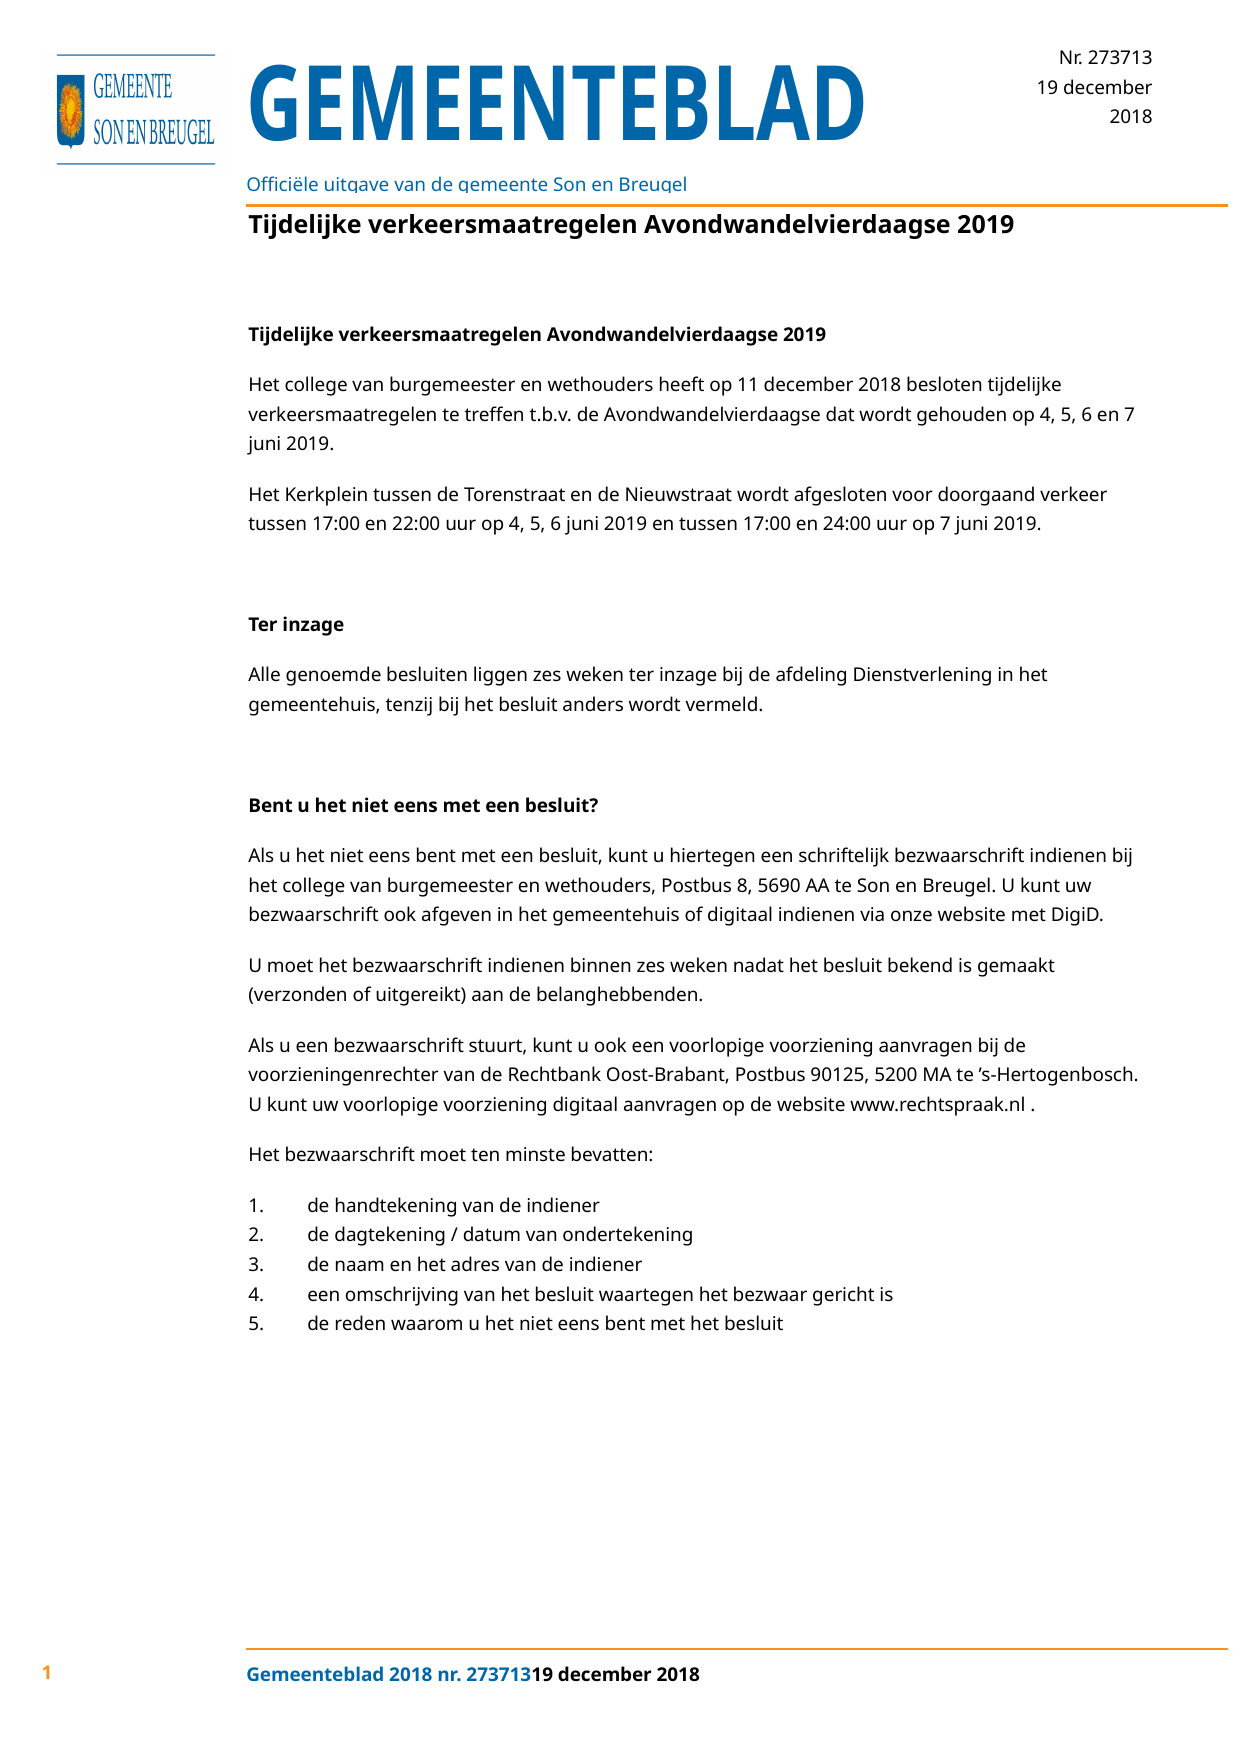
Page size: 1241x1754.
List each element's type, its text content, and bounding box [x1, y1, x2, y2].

text U moet het bezwaarschrift indienen binnen zes weken nadat het besluit bekend is gemaakt (verzonden of uitgereikt) aan de belanghebbenden. [248, 952, 1152, 1007]
list de naam en het adres van de indiener [248, 1251, 1152, 1277]
text Tijdelijke verkeersmaatregelen Avondwandelvierdaagse 2019 [248, 321, 1152, 346]
list de dagtekening / datum van ondertekening [248, 1222, 1152, 1247]
text Als u een bezwaarschrift stuurt, kunt u ook een voorlopige voorziening aanvragen bij de voorzieningenrechter van de Rechtbank Oost-Brabant, Postbus 90125, 5200 MA te ’s-Hertogenbosch. U kunt uw voorlopige voorziening digitaal aanvragen op de website www.rechtspraak.nl . [248, 1032, 1152, 1117]
text Het bezwaarschrift moet ten minste bevatten: [248, 1142, 1152, 1167]
text Het college van burgemeester en wethouders heeft op 11 december 2018 besloten tijdelijke verkeersmaatregelen te treffen t.b.v. de Avondwandelvierdaagse dat wordt gehouden op 4, 5, 6 en 7 juni 2019. [248, 371, 1152, 456]
text Tijdelijke verkeersmaatregelen Avondwandelvierdaagse 2019 [248, 207, 1152, 241]
text Het Kerkplein tussen de Torenstraat en de Nieuwstraat wordt afgesloten voor doorgaand verkeer tussen 17:00 en 22:00 uur op 4, 5, 6 juni 2019 en tussen 17:00 en 24:00 uur op 7 juni 2019. [248, 481, 1152, 536]
text Ter inzage [248, 611, 1152, 637]
list de reden waarom u het niet eens bent met het besluit [248, 1310, 1152, 1336]
text Bent u het niet eens met een besluit? [248, 792, 1152, 818]
picture [41, 47, 231, 172]
text Als u het niet eens bent met een besluit, kunt u hiertegen een schriftelijk bezwaarschrift indienen bij het college van burgemeester en wethouders, Postbus 8, 5690 AA te Son en Breugel. U kunt uw bezwaarschrift ook afgeven in het gemeentehuis of digitaal indienen via onze website met DigiD. [248, 842, 1152, 927]
list de handtekening van de indiener [248, 1192, 1152, 1218]
list een omschrijving van het besluit waartegen het bezwaar gericht is [248, 1281, 1152, 1306]
text Alle genoemde besluiten liggen zes weken ter inzage bij de afdeling Dienstverlening in het gemeentehuis, tenzij bij het besluit anders wordt vermeld. [248, 662, 1152, 717]
